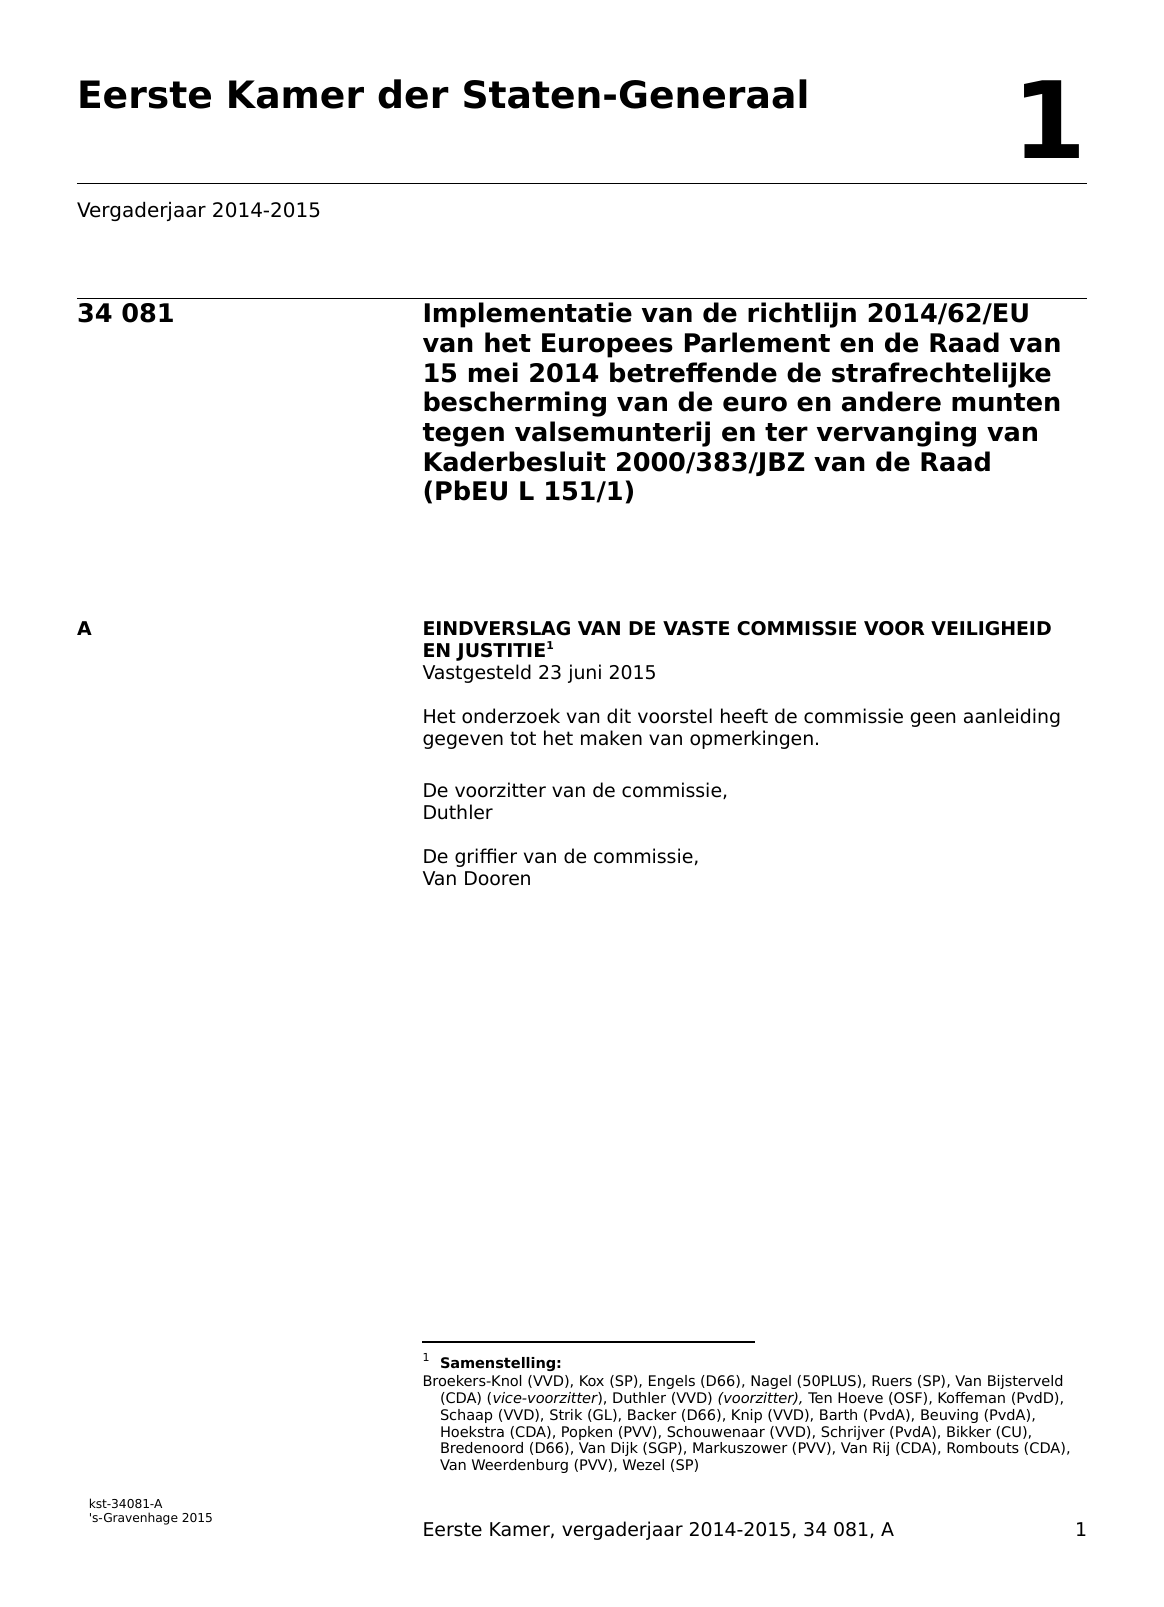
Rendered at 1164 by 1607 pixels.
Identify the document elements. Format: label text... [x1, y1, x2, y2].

text Samenstelling: [422, 1351, 1087, 1373]
table_header Eerste Kamer der Staten-Generaal [77, 59, 886, 183]
table_cell Vergaderjaar 2014-2015 [77, 184, 1087, 298]
subtitle A EINDVERSLAG VAN DE VASTE COMMISSIE VOOR VEILIGHEID EN JUSTITIE [77, 618, 1087, 662]
text kst-34081-A [88, 1497, 323, 1511]
text De voorzitter van de commissie, Duthler [422, 780, 1087, 824]
text De griffier van de commissie, Van Dooren [422, 846, 1087, 890]
text Broekers-Knol (VVD), Kox (SP), Engels (D66), Nagel (50PLUS), Ruers (SP), Van Bijsterveld (CDA) (vice-voorzitter), Duthler (VVD) (voorzitter), Ten Hoeve (OSF), Koffeman (PvdD), Schaap (VVD), Strik (GL), Backer (D66), Knip (VVD), Barth (PvdA), Beuving (PvdA), Hoekstra (CDA), Popken (PVV), Schouwenaar (VVD), Schrijver (PvdA), Bikker (CU), Bredenoord (D66), Van Dijk (SGP), Markuszower (PVV), Van Rij (CDA), Rombouts (CDA), Van Weerdenburg (PVV), Wezel (SP) [422, 1373, 1087, 1474]
text Vastgesteld 23 juni 2015 [422, 662, 1087, 684]
subtitle 34 081 Implementatie van de richtlijn 2014/62/EU van het Europees Parlement en de Raad van 15 mei 2014 betreffende de strafrechtelijke bescherming van de euro en andere munten tegen valsemunterij en ter vervanging van Kaderbesluit 2000/383/JBZ van de Raad (PbEU L 151/1) [77, 299, 1087, 507]
table_header 1 [886, 59, 1087, 183]
text Het onderzoek van dit voorstel heeft de commissie geen aanleiding gegeven tot het maken van opmerkingen. [422, 706, 1087, 750]
text 's-Gravenhage 2015 [88, 1511, 323, 1525]
